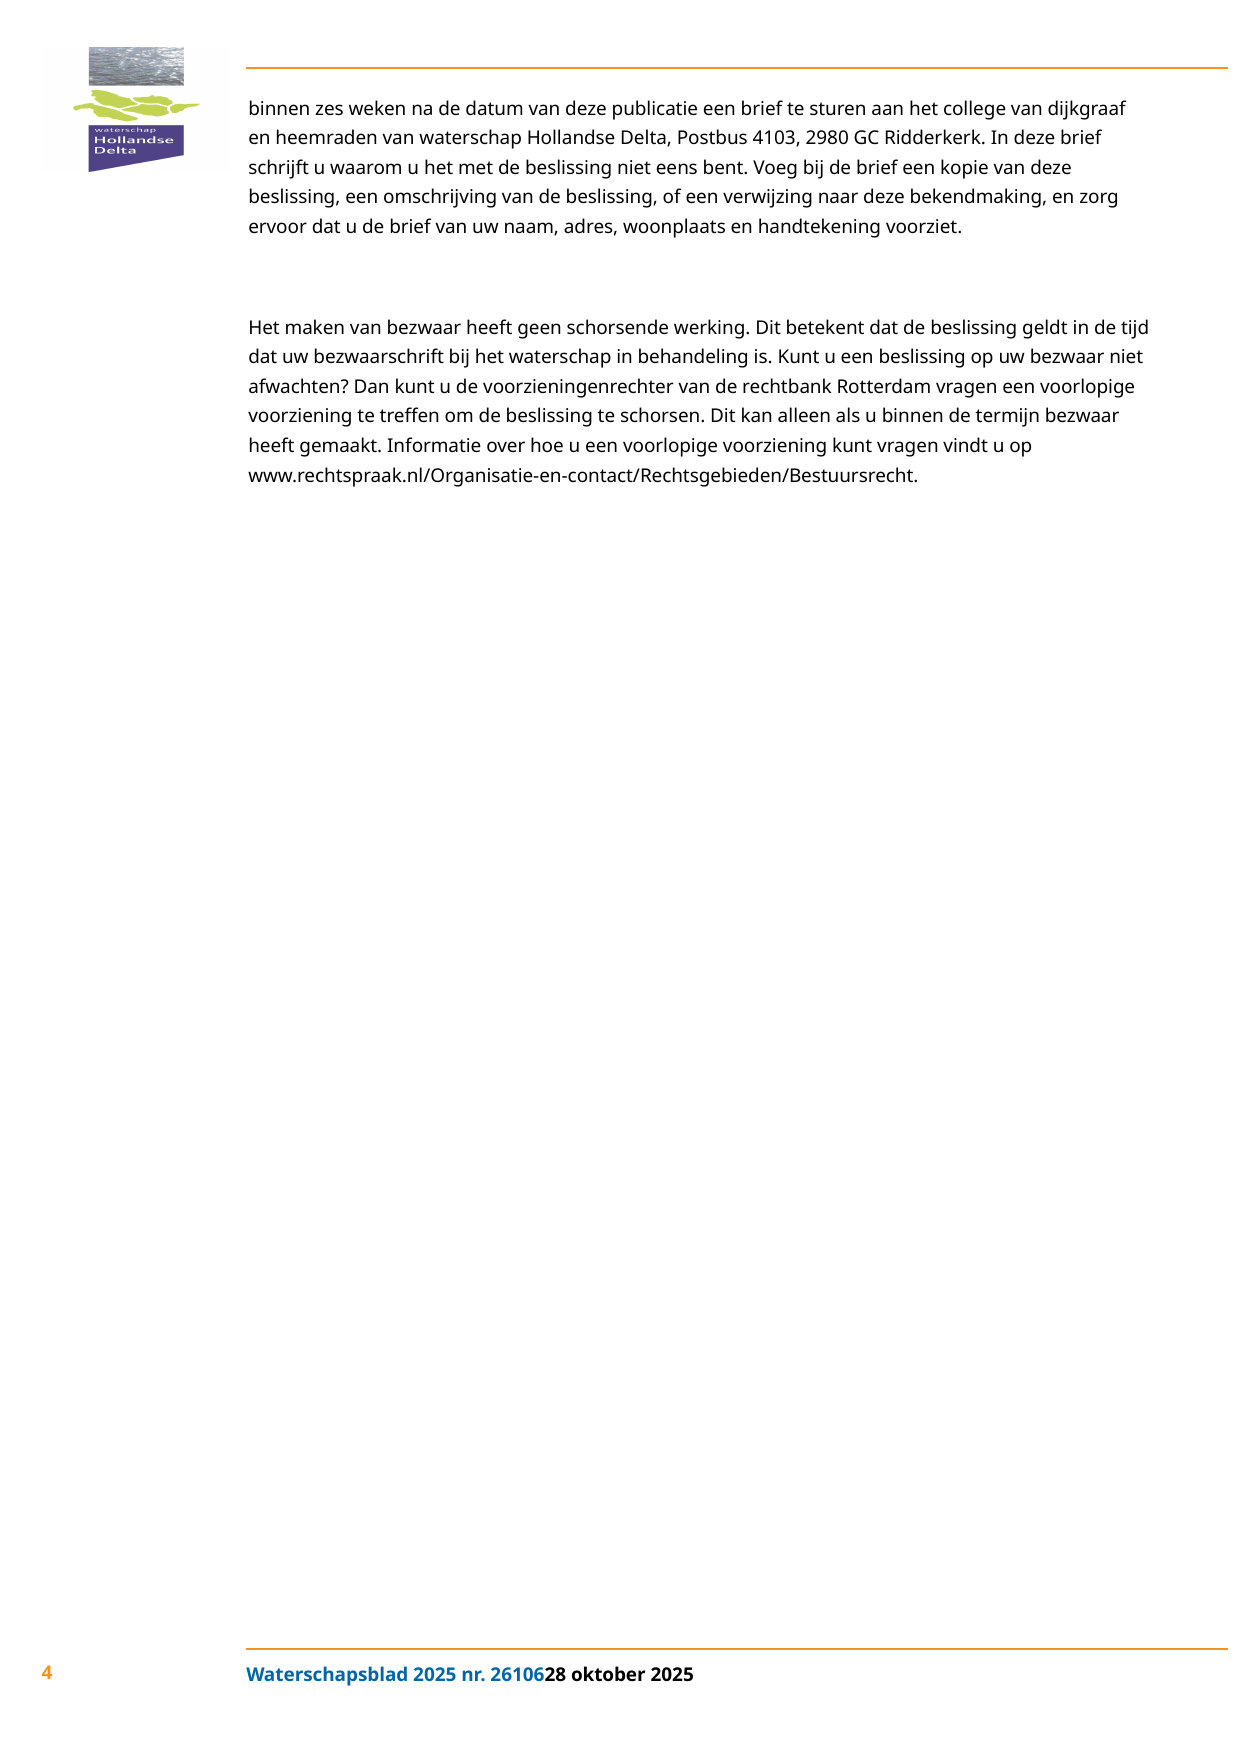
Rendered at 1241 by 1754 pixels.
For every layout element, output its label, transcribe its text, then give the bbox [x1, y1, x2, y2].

text binnen zes weken na de datum van deze publicatie een brief te sturen aan het college van dijkgraaf en heemraden van waterschap Hollandse Delta, Postbus 4103, 2980 GC Ridderkerk. In deze brief schrijft u waarom u het met de beslissing niet eens bent. Voeg bij de brief een kopie van deze beslissing, een omschrijving van de beslissing, of een verwijzing naar deze bekendmaking, en zorg ervoor dat u de brief van uw naam, adres, woonplaats en handtekening voorziet. [248, 95, 1152, 239]
picture [41, 47, 231, 172]
text Het maken van bezwaar heeft geen schorsende werking. Dit betekent dat de beslissing geldt in de tijd dat uw bezwaarschrift bij het waterschap in behandeling is. Kunt u een beslissing op uw bezwaar niet afwachten? Dan kunt u de voorzieningenrechter van de rechtbank Rotterdam vragen een voorlopige voorziening te treffen om de beslissing te schorsen. Dit kan alleen als u binnen de termijn bezwaar heeft gemaakt. Informatie over hoe u een voorlopige voorziening kunt vragen vindt u op www.rechtspraak.nl/Organisatie-en-contact/Rechtsgebieden/Bestuursrecht. [248, 314, 1152, 488]
